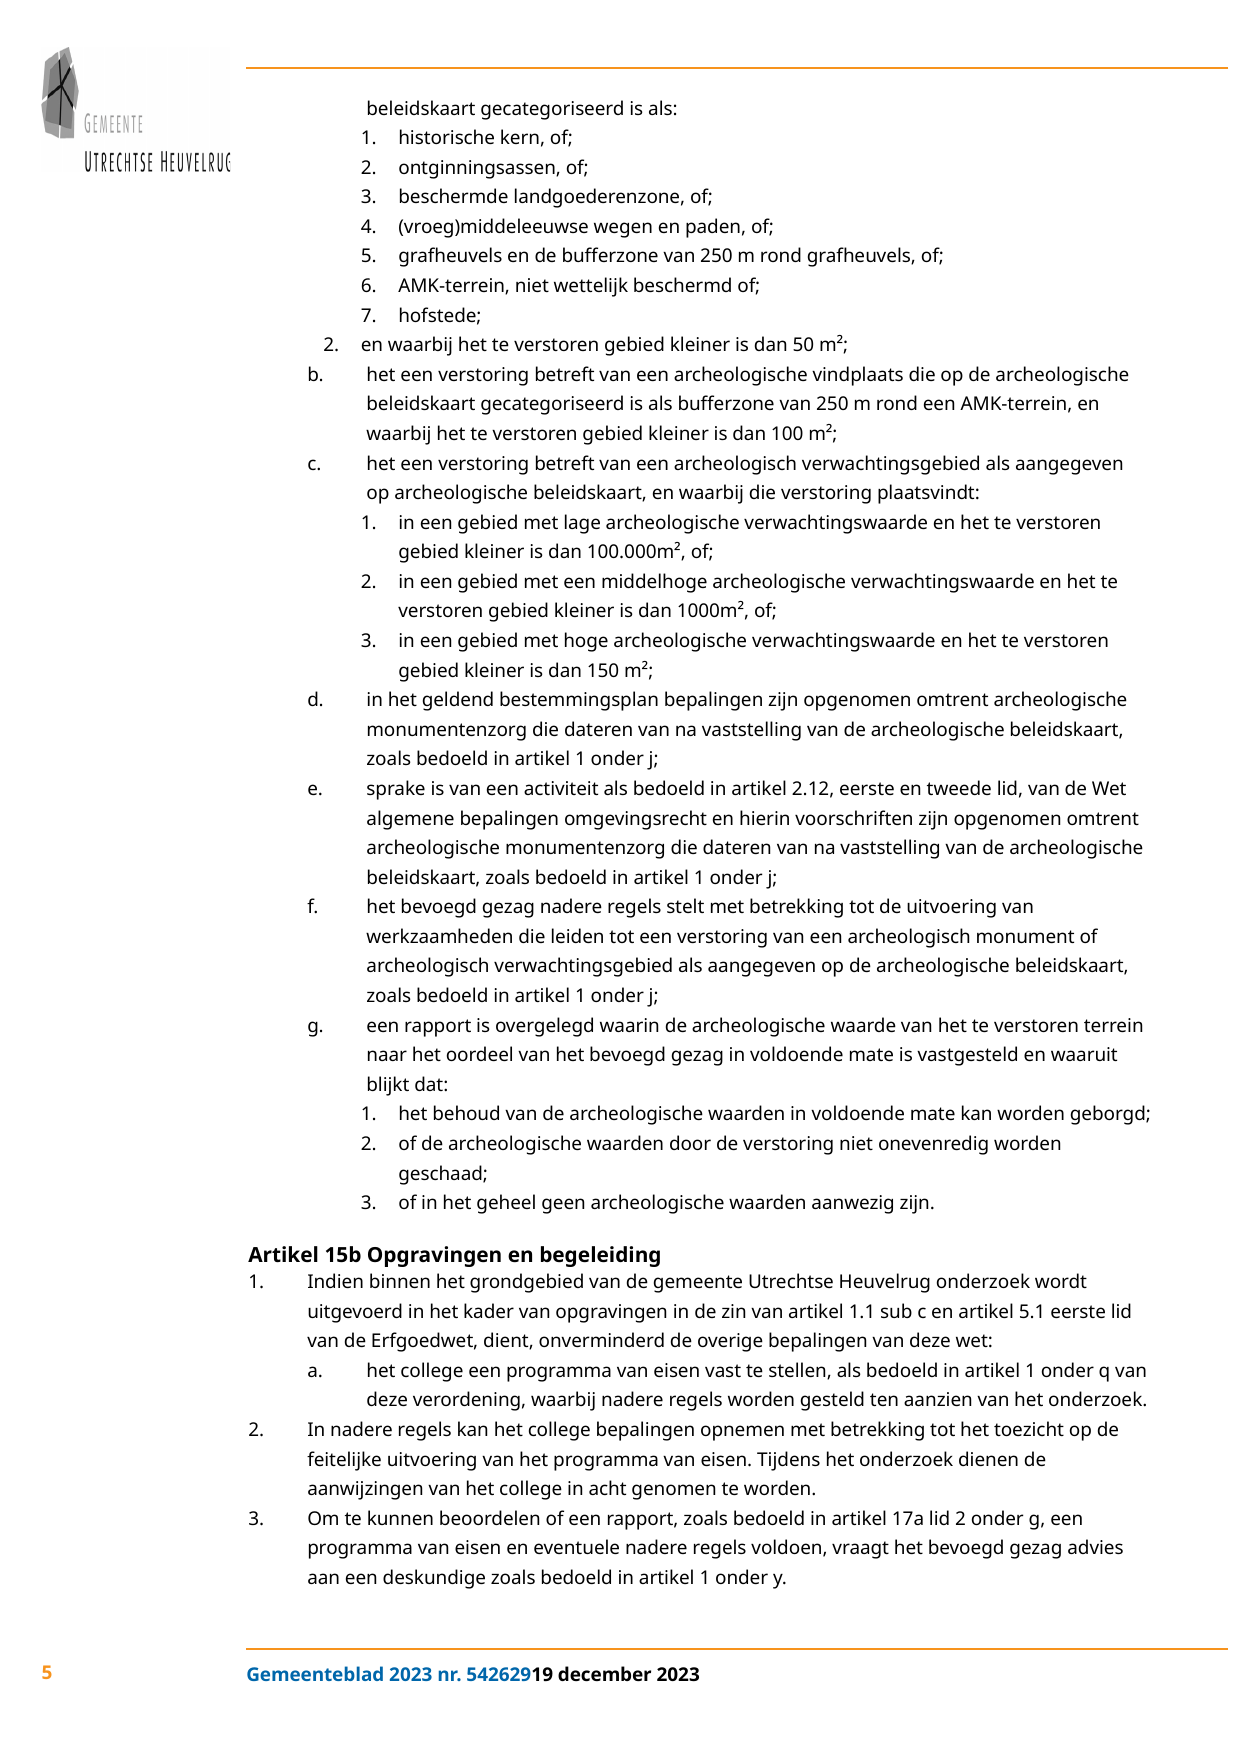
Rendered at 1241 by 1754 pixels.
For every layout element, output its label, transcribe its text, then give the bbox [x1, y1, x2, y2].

list het college een programma van eisen vast te stellen, als bedoeld in artikel 1 onder q van deze verordening, waarbij nadere regels worden gesteld ten aanzien van het onderzoek. [307, 1357, 1152, 1412]
list (vroeg)middeleeuwse wegen en paden, of; [361, 213, 1152, 239]
list het een verstoring betreft van een archeologische vindplaats die op de archeologische beleidskaart gecategoriseerd is als bufferzone van 250 m rond een AMK-terrein, en waarbij het te verstoren gebied kleiner is dan 100 m²; [307, 361, 1152, 446]
list ontginningsassen, of; [361, 154, 1152, 180]
list historische kern, of; [361, 124, 1152, 150]
list in een gebied met lage archeologische verwachtingswaarde en het te verstoren gebied kleiner is dan 100.000m², of; [361, 509, 1152, 564]
list beschermde landgoederenzone, of; [361, 183, 1152, 209]
list of de archeologische waarden door de verstoring niet onevenredig worden geschaad; [361, 1130, 1152, 1186]
list Om te kunnen beoordelen of een rapport, zoals bedoeld in artikel 17a lid 2 onder g, een programma van eisen en eventuele nadere regels voldoen, vraagt het bevoegd gezag advies aan een deskundige zoals bedoeld in artikel 1 onder y. [248, 1505, 1152, 1590]
list en waarbij het te verstoren gebied kleiner is dan 50 m²; [323, 331, 1152, 357]
list het bevoegd gezag nadere regels stelt met betrekking tot de uitvoering van werkzaamheden die leiden tot een verstoring van een archeologisch monument of archeologisch verwachtingsgebied als aangegeven op de archeologische beleidskaart, zoals bedoeld in artikel 1 onder j; [307, 893, 1152, 1008]
list In nadere regels kan het college bepalingen opnemen met betrekking tot het toezicht op de feitelijke uitvoering van het programma van eisen. Tijdens het onderzoek dienen de aanwijzingen van het college in acht genomen te worden. [248, 1416, 1152, 1501]
list het behoud van de archeologische waarden in voldoende mate kan worden geborgd; [361, 1101, 1152, 1126]
list in een gebied met een middelhoge archeologische verwachtingswaarde en het te verstoren gebied kleiner is dan 1000m², of; [361, 568, 1152, 623]
list Indien binnen het grondgebied van de gemeente Utrechtse Heuvelrug onderzoek wordt uitgevoerd in het kader van opgravingen in de zin van artikel 1.1 sub c en artikel 5.1 eerste lid van de Erfgoedwet, dient, onverminderd de overige bepalingen van deze wet: [248, 1268, 1152, 1353]
picture [41, 47, 231, 172]
list hofstede; [361, 302, 1152, 328]
list het een verstoring betreft van een archeologisch verwachtingsgebied als aangegeven op archeologische beleidskaart, en waarbij die verstoring plaatsvindt: [307, 450, 1152, 505]
list in een gebied met hoge archeologische verwachtingswaarde en het te verstoren gebied kleiner is dan 150 m²; [361, 627, 1152, 683]
list een rapport is overgelegd waarin de archeologische waarde van het te verstoren terrein naar het oordeel van het bevoegd gezag in voldoende mate is vastgesteld en waaruit blijkt dat: [307, 1012, 1152, 1097]
list beleidskaart gecategoriseerd is als: [307, 95, 1152, 121]
list sprake is van een activiteit als bedoeld in artikel 2.12, eerste en tweede lid, van de Wet algemene bepalingen omgevingsrecht en hierin voorschriften zijn opgenomen omtrent archeologische monumentenzorg die dateren van na vaststelling van de archeologische beleidskaart, zoals bedoeld in artikel 1 onder j; [307, 775, 1152, 890]
list grafheuvels en de bufferzone van 250 m rond grafheuvels, of; [361, 243, 1152, 268]
list in het geldend bestemmingsplan bepalingen zijn opgenomen omtrent archeologische monumentenzorg die dateren van na vaststelling van de archeologische beleidskaart, zoals bedoeld in artikel 1 onder j; [307, 686, 1152, 771]
text Artikel 15b Opgravingen en begeleiding [248, 1240, 1152, 1268]
list AMK-terrein, niet wettelijk beschermd of; [361, 272, 1152, 298]
list of in het geheel geen archeologische waarden aanwezig zijn. [361, 1189, 1152, 1215]
